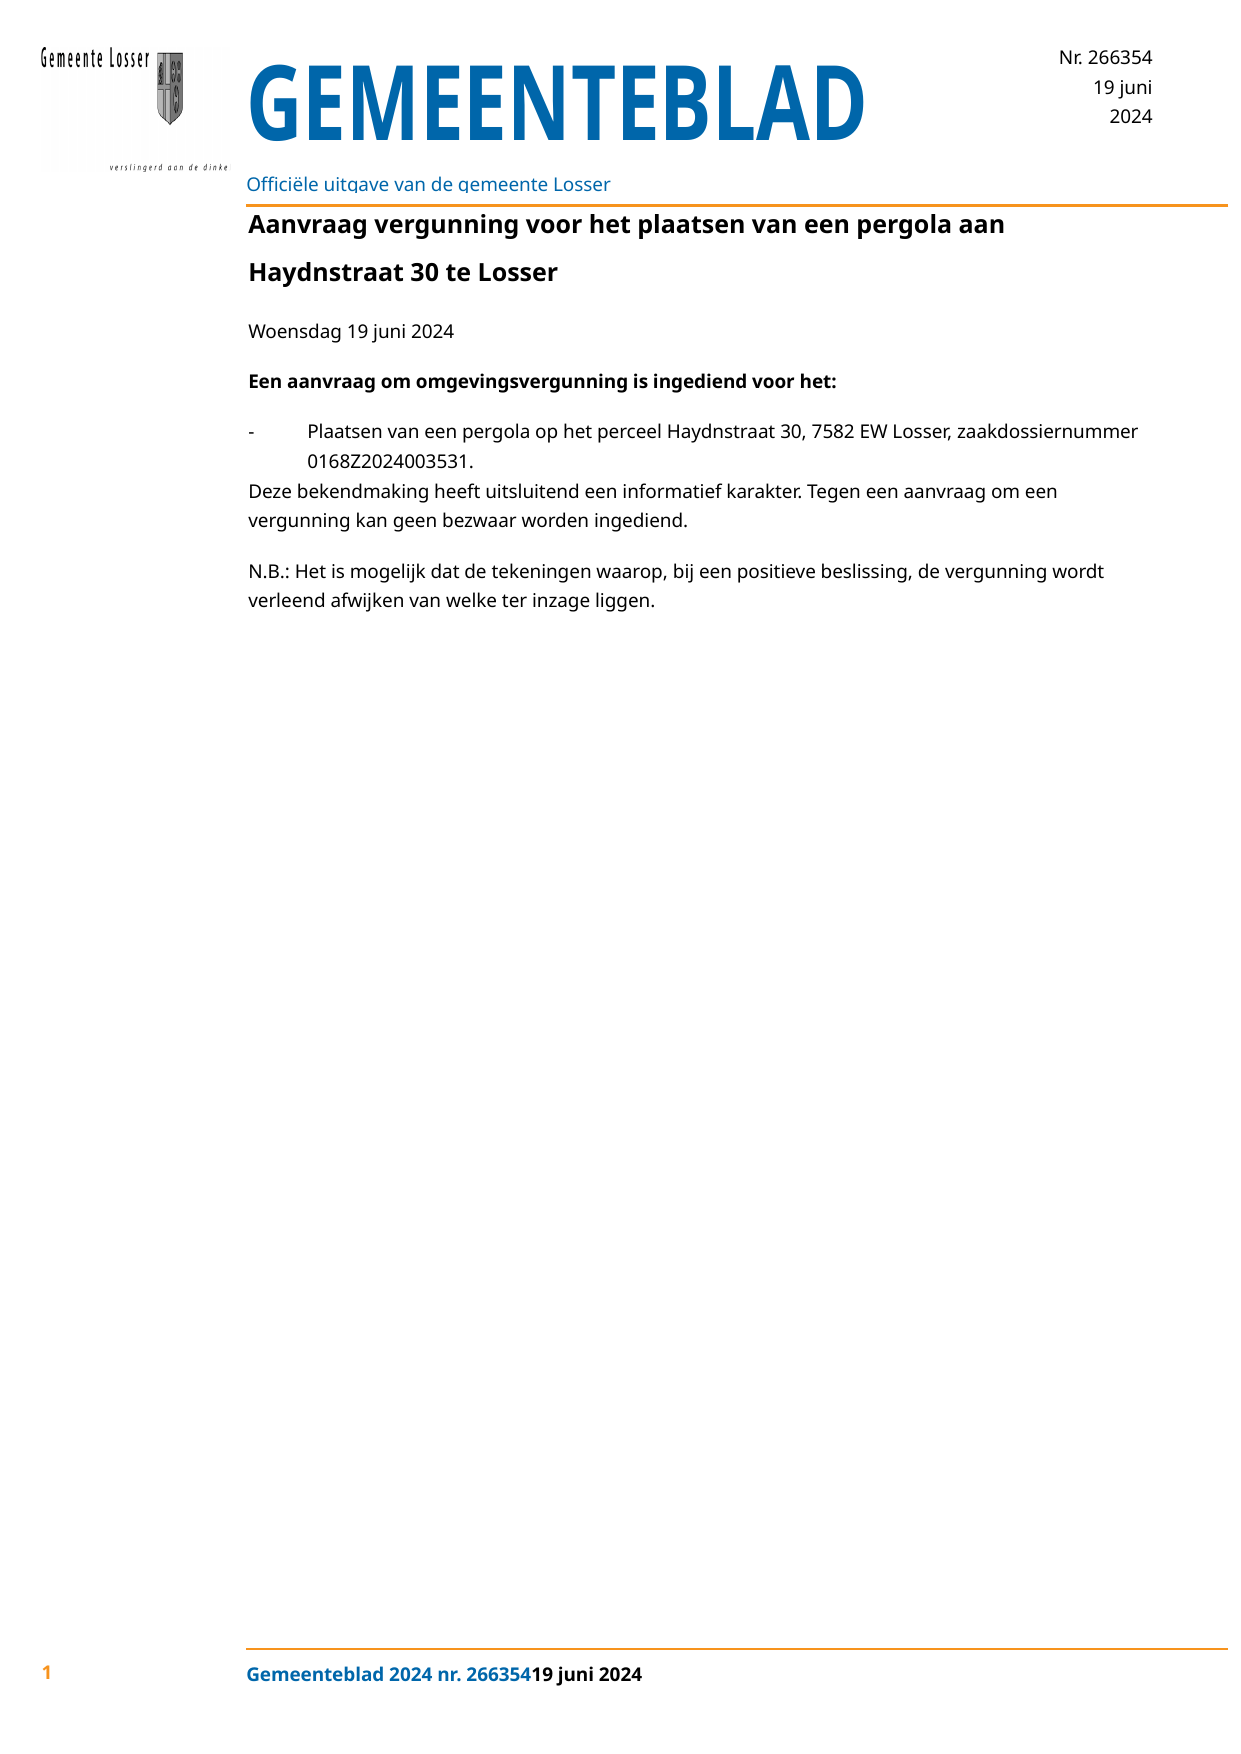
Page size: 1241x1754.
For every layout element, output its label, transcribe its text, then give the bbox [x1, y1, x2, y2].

text N.B.: Het is mogelijk dat de tekeningen waarop, bij een positieve beslissing, de vergunning wordt verleend afwijken van welke ter inzage liggen. [248, 558, 1152, 613]
list Plaatsen van een pergola op het perceel Haydnstraat 30, 7582 EW Losser, zaakdossiernummer 0168Z2024003531. [248, 419, 1152, 474]
text Woensdag 19 juni 2024 [248, 318, 1152, 344]
text Een aanvraag om omgevingsvergunning is ingediend voor het: [248, 368, 1152, 394]
text Aanvraag vergunning voor het plaatsen van een pergola aan Haydnstraat 30 te Losser [248, 207, 1152, 288]
text Deze bekendmaking heeft uitsluitend een informatief karakter. Tegen een aanvraag om een vergunning kan geen bezwaar worden ingediend. [248, 478, 1152, 533]
picture [41, 47, 231, 172]
